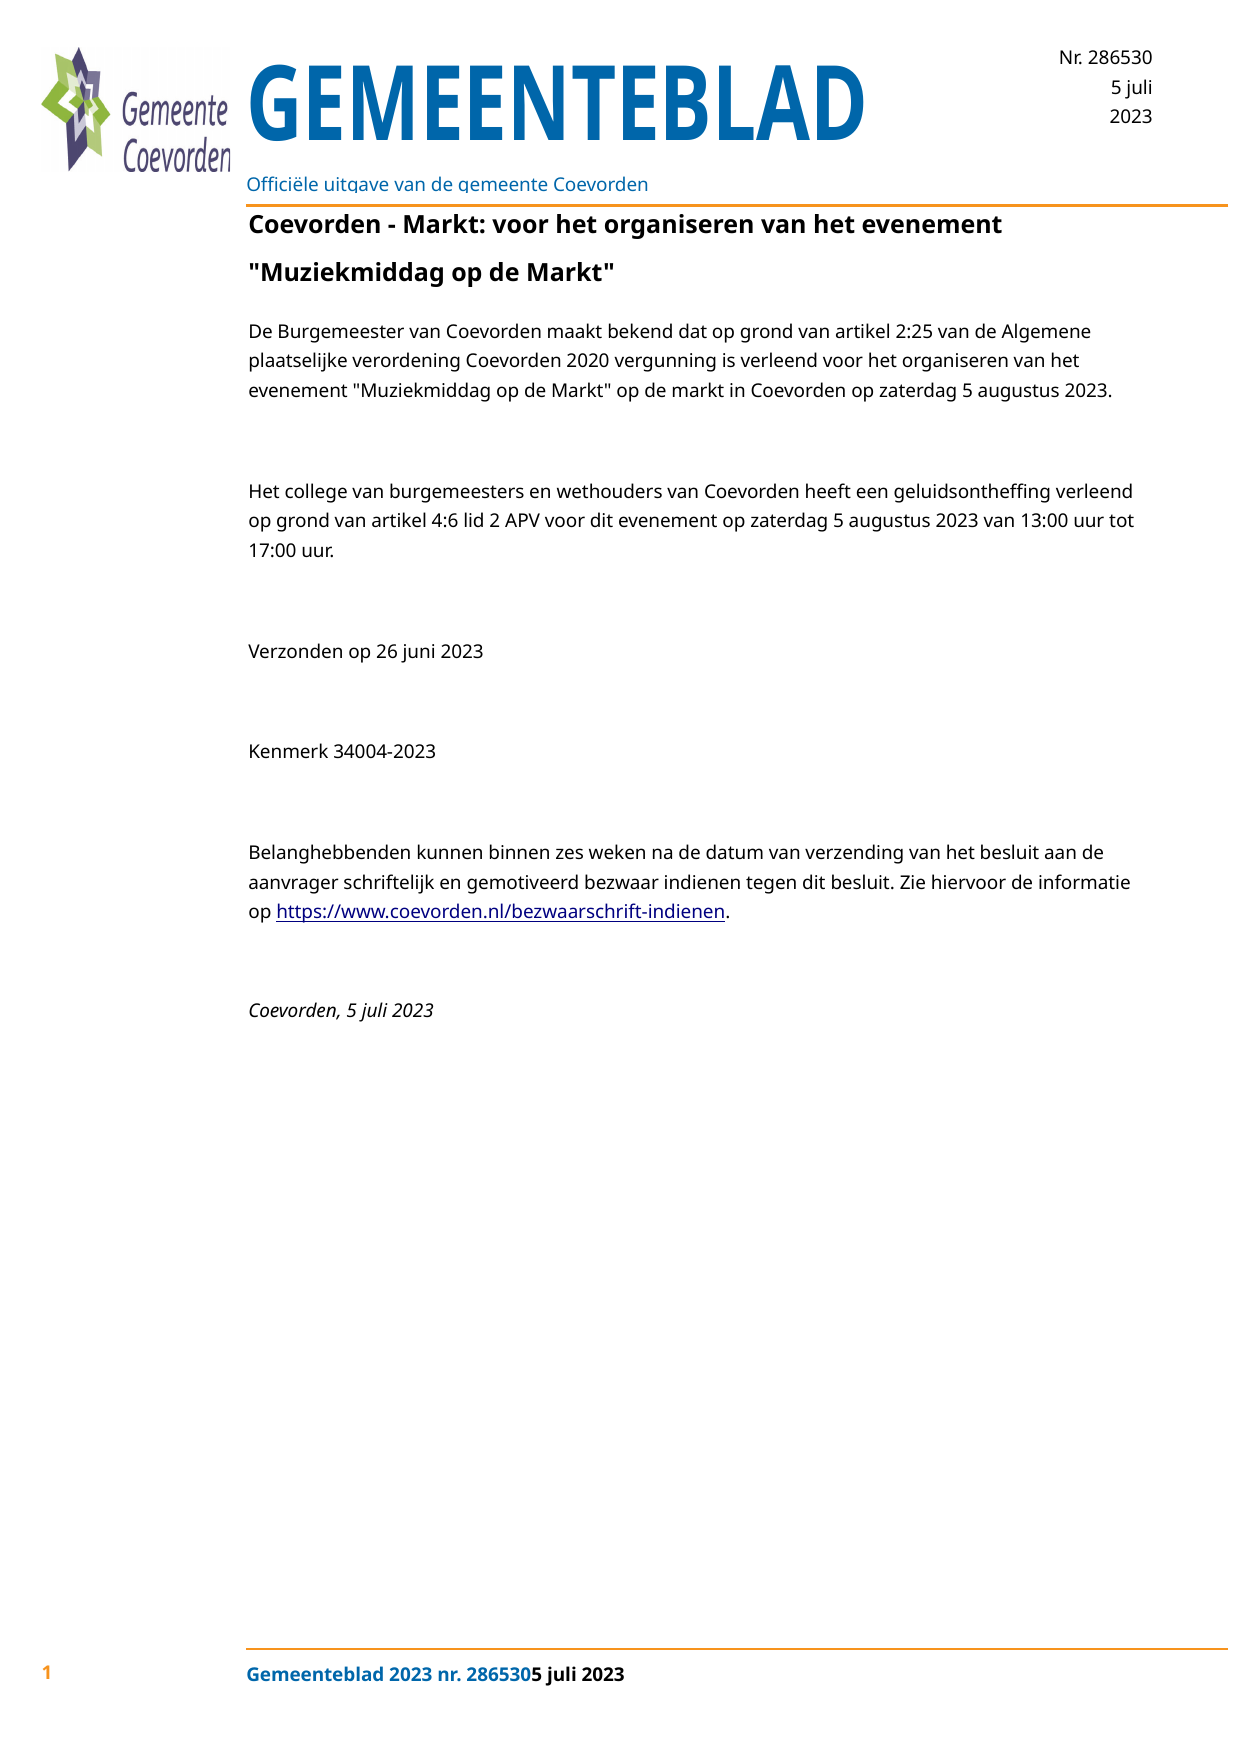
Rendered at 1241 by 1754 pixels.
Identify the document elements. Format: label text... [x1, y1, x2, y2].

picture [41, 47, 231, 172]
text Kenmerk 34004-2023 [248, 739, 1152, 764]
text De Burgemeester van Coevorden maakt bekend dat op grond van artikel 2:25 van de Algemene plaatselijke verordening Coevorden 2020 vergunning is verleend voor het organiseren van het evenement "Muziekmiddag op de Markt" op de markt in Coevorden op zaterdag 5 augustus 2023. [248, 318, 1152, 403]
text Het college van burgemeesters en wethouders van Coevorden heeft een geluidsontheffing verleend op grond van artikel 4:6 lid 2 APV voor dit evenement op zaterdag 5 augustus 2023 van 13:00 uur tot 17:00 uur. [248, 478, 1152, 563]
text Coevorden - Markt: voor het organiseren van het evenement "Muziekmiddag op de Markt" [248, 207, 1152, 288]
text Belanghebbenden kunnen binnen zes weken na de datum van verzending van het besluit aan de aanvrager schriftelijk en gemotiveerd bezwaar indienen tegen dit besluit. Zie hiervoor de informatie op https://www.coevorden.nl/bezwaarschrift-indienen. [248, 839, 1152, 924]
text Verzonden op 26 juni 2023 [248, 638, 1152, 664]
text Coevorden, 5 juli 2023 [248, 997, 1152, 1023]
